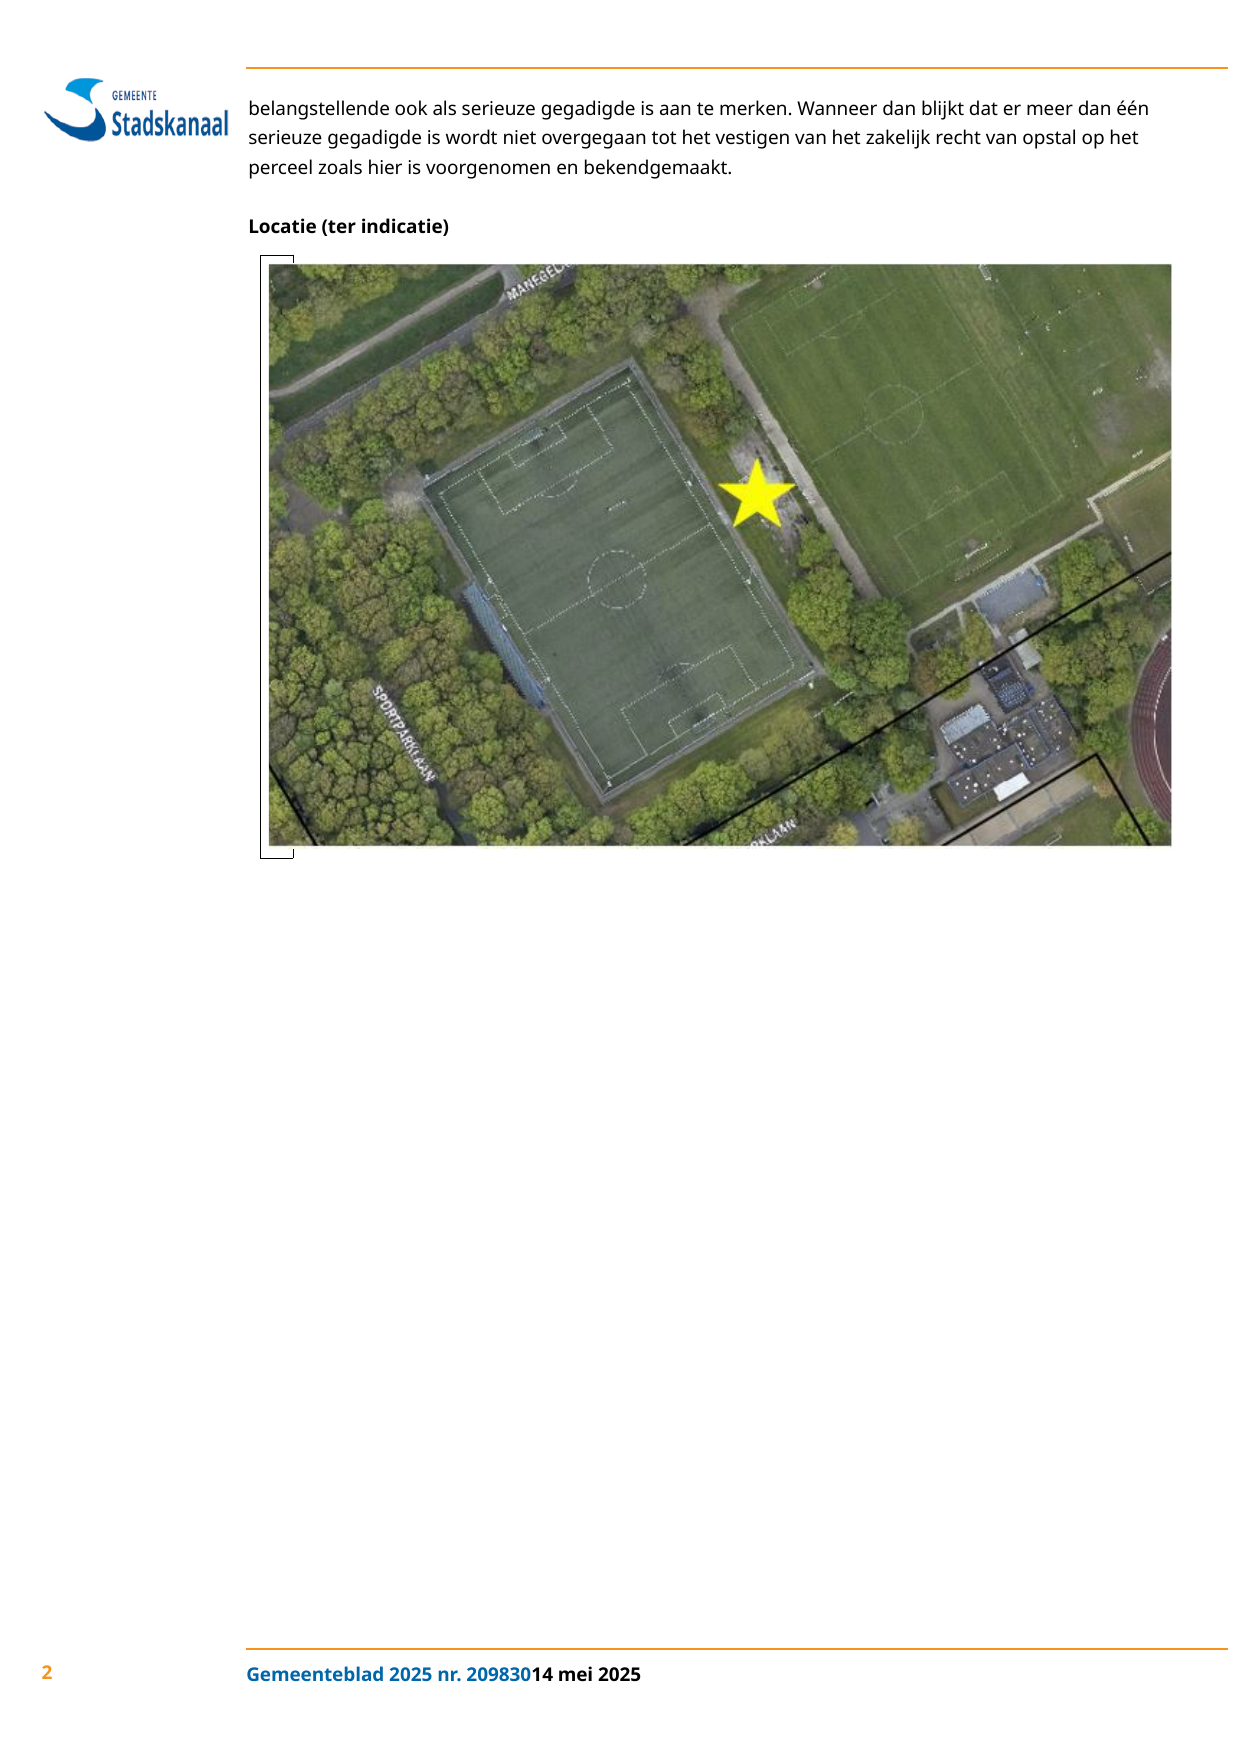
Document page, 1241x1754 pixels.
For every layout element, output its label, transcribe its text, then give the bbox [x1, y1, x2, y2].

picture [41, 47, 231, 172]
picture [268, 263, 1173, 849]
text Locatie (ter indicatie) [248, 213, 1152, 239]
text belangstellende ook als serieuze gegadigde is aan te merken. Wanneer dan blijkt dat er meer dan één serieuze gegadigde is wordt niet overgegaan tot het vestigen van het zakelijk recht van opstal op het perceel zoals hier is voorgenomen en bekendgemaakt. [248, 95, 1152, 180]
